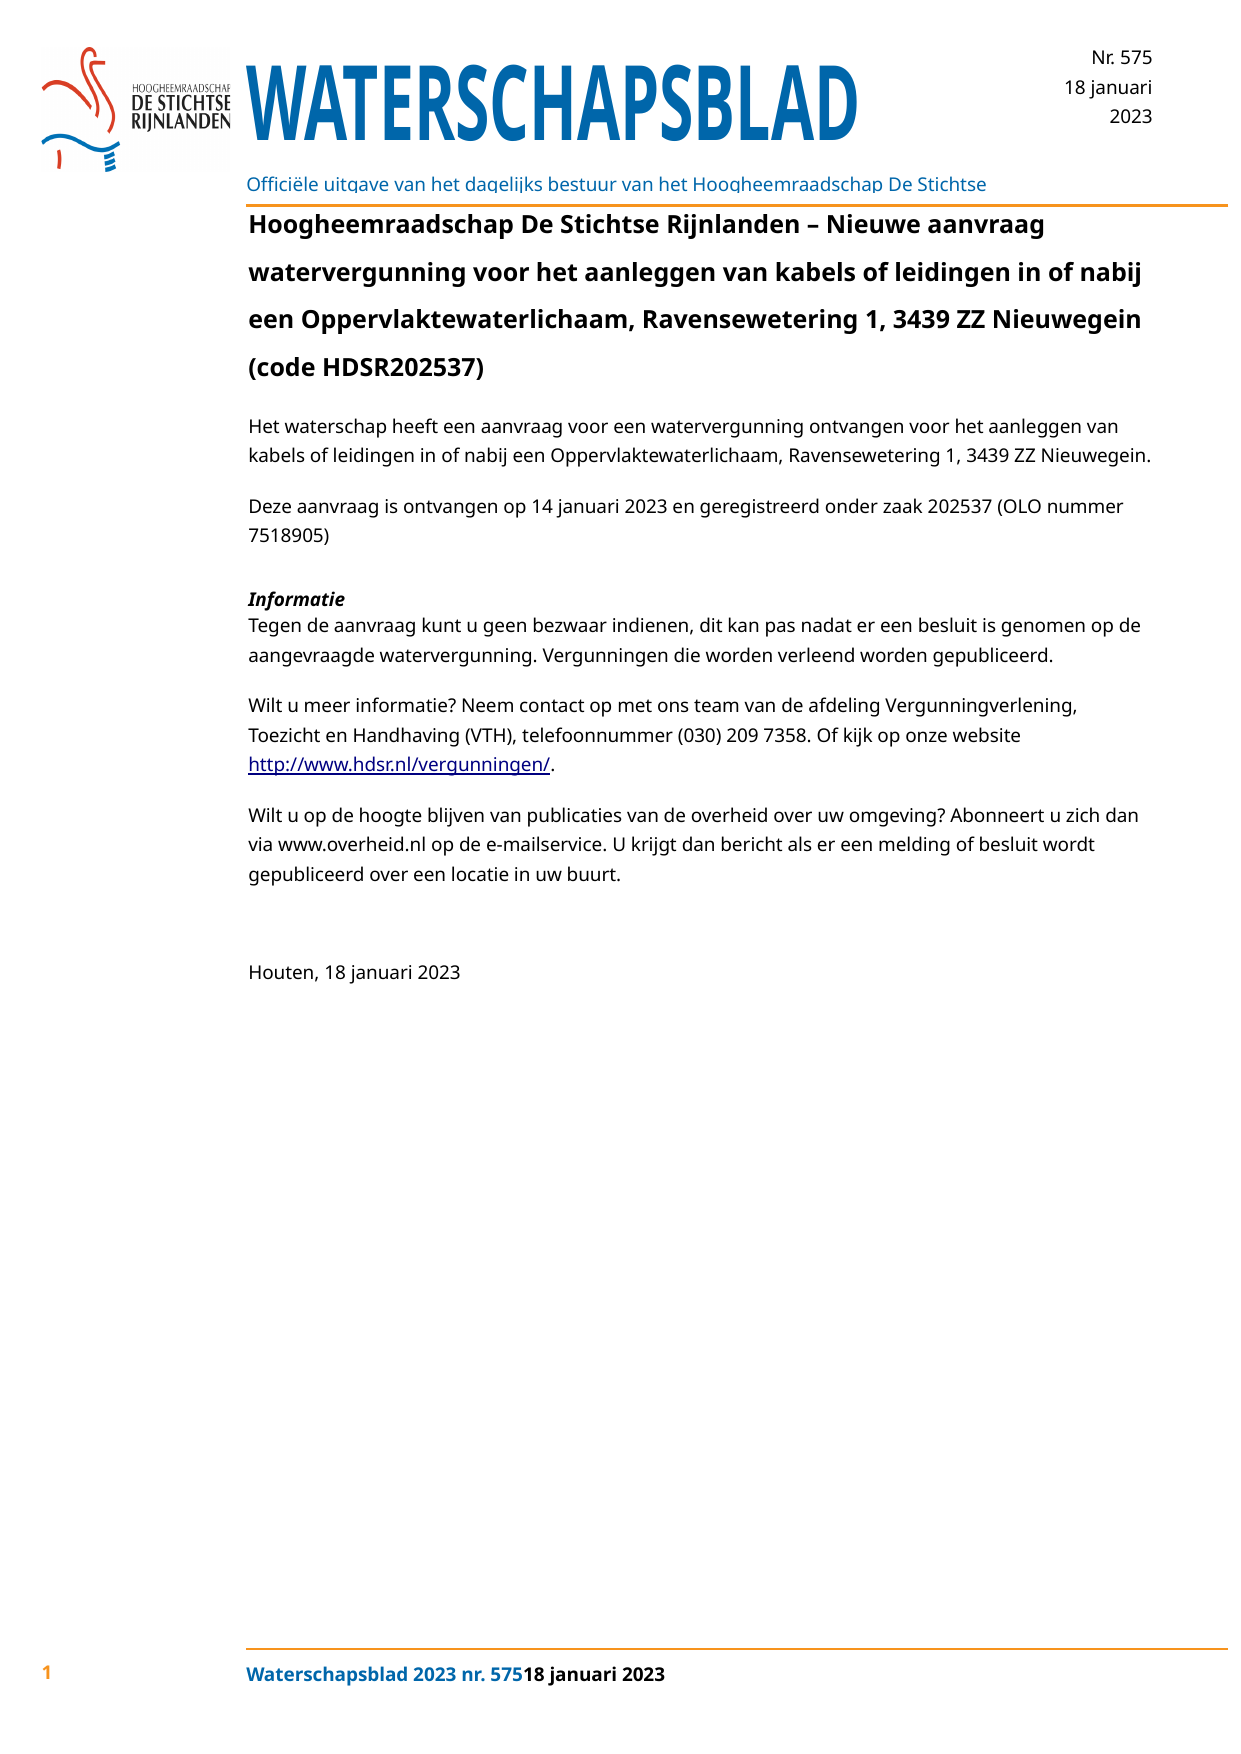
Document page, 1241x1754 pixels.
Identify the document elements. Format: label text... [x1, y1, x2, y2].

text Deze aanvraag is ontvangen op 14 januari 2023 en geregistreerd onder zaak 202537 (OLO nummer 7518905) [248, 493, 1152, 548]
text Hoogheemraadschap De Stichtse Rijnlanden – Nieuwe aanvraag watervergunning voor het aanleggen van kabels of leidingen in of nabij een Oppervlaktewaterlichaam, Ravensewetering 1, 3439 ZZ Nieuwegein (code HDSR202537) [248, 207, 1152, 384]
text Wilt u op de hoogte blijven van publicaties van de overheid over uw omgeving? Abonneert u zich dan via www.overheid.nl op de e-mailservice. U krijgt dan bericht als er een melding of besluit wordt gepubliceerd over een locatie in uw buurt. [248, 802, 1152, 887]
text Houten, 18 januari 2023 [248, 959, 1152, 985]
text Het waterschap heeft een aanvraag voor een watervergunning ontvangen voor het aanleggen van kabels of leidingen in of nabij een Oppervlaktewaterlichaam, Ravensewetering 1, 3439 ZZ Nieuwegein. [248, 413, 1152, 468]
picture [41, 47, 231, 172]
text Wilt u meer informatie? Neem contact op met ons team van de afdeling Vergunningverlening, Toezicht en Handhaving (VTH), telefoonnummer (030) 209 7358. Of kijk op onze website http://www.hdsr.nl/vergunningen/. [248, 692, 1152, 777]
text Tegen de aanvraag kunt u geen bezwaar indienen, dit kan pas nadat er een besluit is genomen op de aangevraagde watervergunning. Vergunningen die worden verleend worden gepubliceerd. [248, 612, 1152, 668]
text Informatie [248, 587, 1152, 612]
